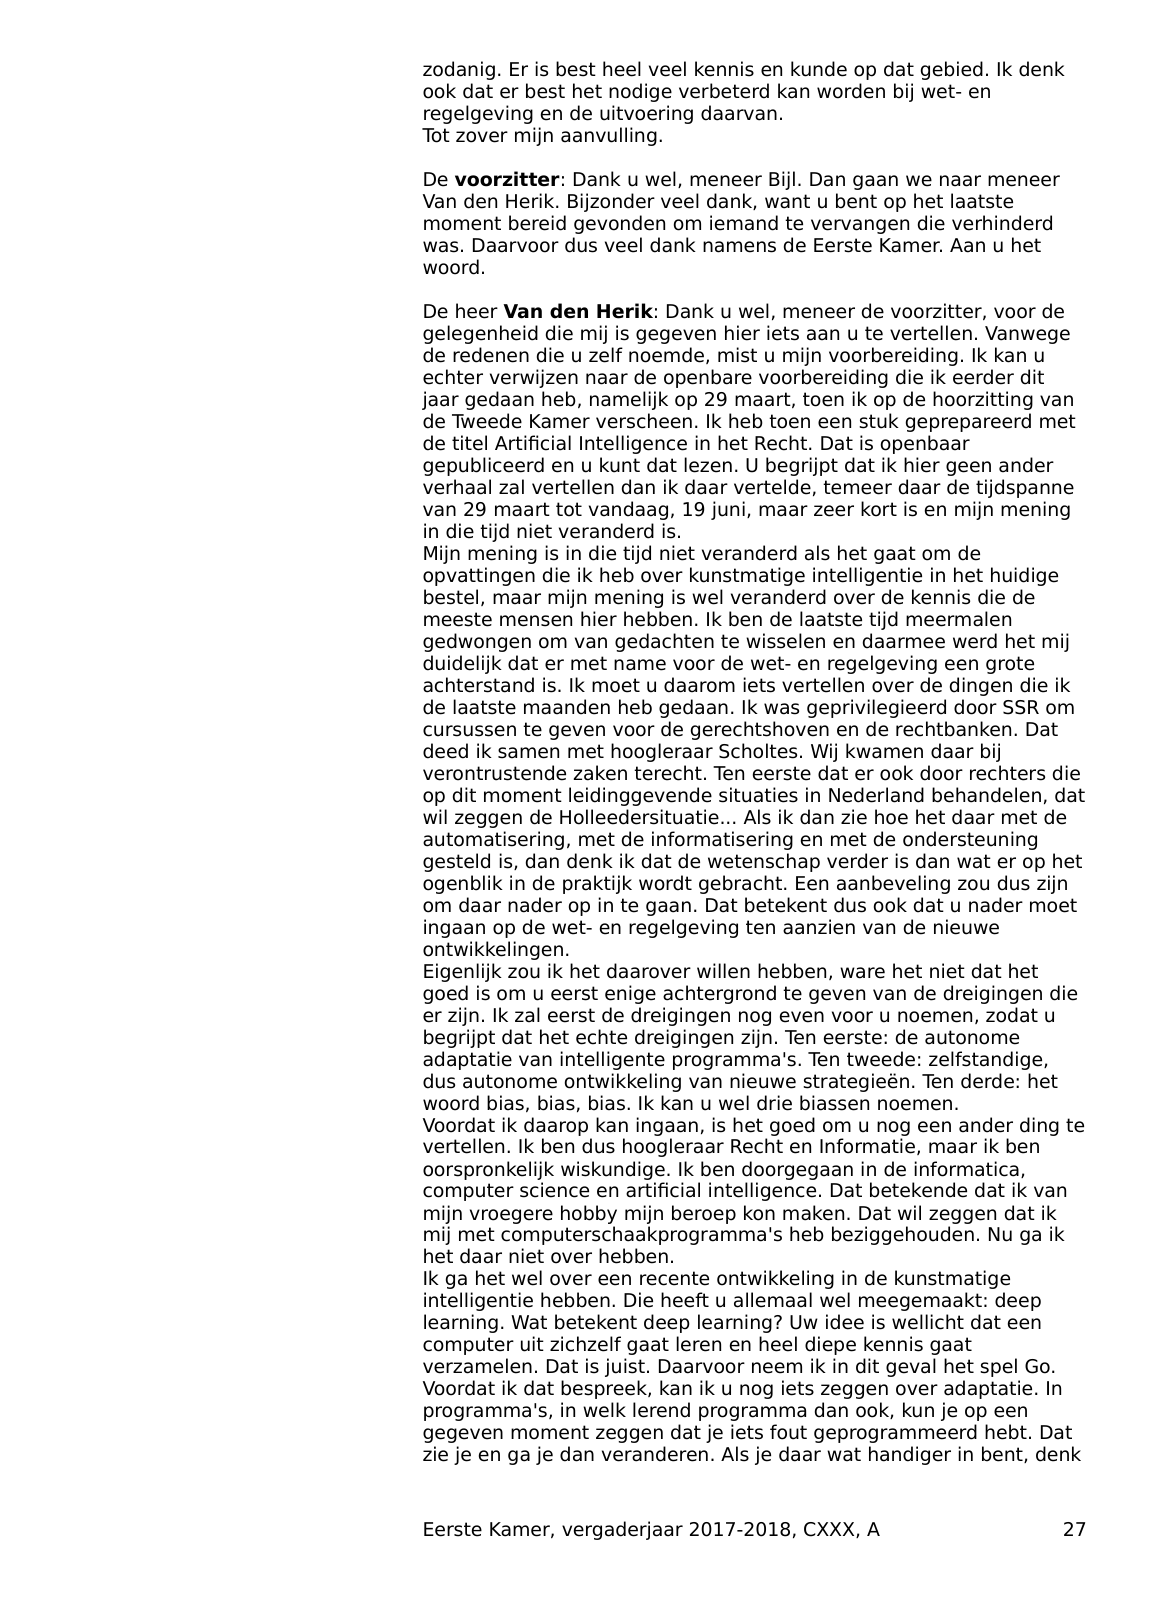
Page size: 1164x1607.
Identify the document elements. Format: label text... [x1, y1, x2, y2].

text De heer Van den Herik: Dank u wel, meneer de voorzitter, voor de gelegenheid die mij is gegeven hier iets aan u te vertellen. Vanwege de redenen die u zelf noemde, mist u mijn voorbereiding. Ik kan u echter verwijzen naar de openbare voorbereiding die ik eerder dit jaar gedaan heb, namelijk op 29 maart, toen ik op de hoorzitting van de Tweede Kamer verscheen. Ik heb toen een stuk geprepareerd met de titel Artificial Intelligence in het Recht. Dat is openbaar gepubliceerd en u kunt dat lezen. U begrijpt dat ik hier geen ander verhaal zal vertellen dan ik daar vertelde, temeer daar de tijdspanne van 29 maart tot vandaag, 19 juni, maar zeer kort is en mijn mening in die tijd niet veranderd is. [422, 301, 1087, 543]
text Eigenlijk zou ik het daarover willen hebben, ware het niet dat het goed is om u eerst enige achtergrond te geven van de dreigingen die er zijn. Ik zal eerst de dreigingen nog even voor u noemen, zodat u begrijpt dat het echte dreigingen zijn. Ten eerste: de autonome adaptatie van intelligente programma's. Ten tweede: zelfstandige, dus autonome ontwikkeling van nieuwe strategieën. Ten derde: het woord bias, bias, bias. Ik kan u wel drie biassen noemen. [422, 961, 1087, 1114]
text De voorzitter: Dank u wel, meneer Bijl. Dan gaan we naar meneer Van den Herik. Bijzonder veel dank, want u bent op het laatste moment bereid gevonden om iemand te vervangen die verhinderd was. Daarvoor dus veel dank namens de Eerste Kamer. Aan u het woord. [422, 169, 1087, 279]
text Voordat ik daarop kan ingaan, is het goed om u nog een ander ding te vertellen. Ik ben dus hoogleraar Recht en Informatie, maar ik ben oorspronkelijk wiskundige. Ik ben doorgegaan in de informatica, computer science en artificial intelligence. Dat betekende dat ik van mijn vroegere hobby mijn beroep kon maken. Dat wil zeggen dat ik mij met computerschaakprogramma's heb beziggehouden. Nu ga ik het daar niet over hebben. [422, 1114, 1087, 1268]
text Tot zover mijn aanvulling. [422, 125, 1087, 147]
text zodanig. Er is best heel veel kennis en kunde op dat gebied. Ik denk ook dat er best het nodige verbeterd kan worden bij wet- en regelgeving en de uitvoering daarvan. [422, 59, 1087, 125]
text Voordat ik dat bespreek, kan ik u nog iets zeggen over adaptatie. In programma's, in welk lerend programma dan ook, kun je op een gegeven moment zeggen dat je iets fout geprogrammeerd hebt. Dat zie je en ga je dan veranderen. Als je daar wat handiger in bent, denk [422, 1378, 1087, 1466]
text Mijn mening is in die tijd niet veranderd als het gaat om de opvattingen die ik heb over kunstmatige intelligentie in het huidige bestel, maar mijn mening is wel veranderd over de kennis die de meeste mensen hier hebben. Ik ben de laatste tijd meermalen gedwongen om van gedachten te wisselen en daarmee werd het mij duidelijk dat er met name voor de wet- en regelgeving een grote achterstand is. Ik moet u daarom iets vertellen over de dingen die ik de laatste maanden heb gedaan. Ik was geprivilegieerd door SSR om cursussen te geven voor de gerechtshoven en de rechtbanken. Dat deed ik samen met hoogleraar Scholtes. Wij kwamen daar bij verontrustende zaken terecht. Ten eerste dat er ook door rechters die op dit moment leidinggevende situaties in Nederland behandelen, dat wil zeggen de Holleedersituatie... Als ik dan zie hoe het daar met de automatisering, met de informatisering en met de ondersteuning gesteld is, dan denk ik dat de wetenschap verder is dan wat er op het ogenblik in de praktijk wordt gebracht. Een aanbeveling zou dus zijn om daar nader op in te gaan. Dat betekent dus ook dat u nader moet ingaan op de wet- en regelgeving ten aanzien van de nieuwe ontwikkelingen. [422, 543, 1087, 961]
text Ik ga het wel over een recente ontwikkeling in de kunstmatige intelligentie hebben. Die heeft u allemaal wel meegemaakt: deep learning. Wat betekent deep learning? Uw idee is wellicht dat een computer uit zichzelf gaat leren en heel diepe kennis gaat verzamelen. Dat is juist. Daarvoor neem ik in dit geval het spel Go. [422, 1268, 1087, 1378]
